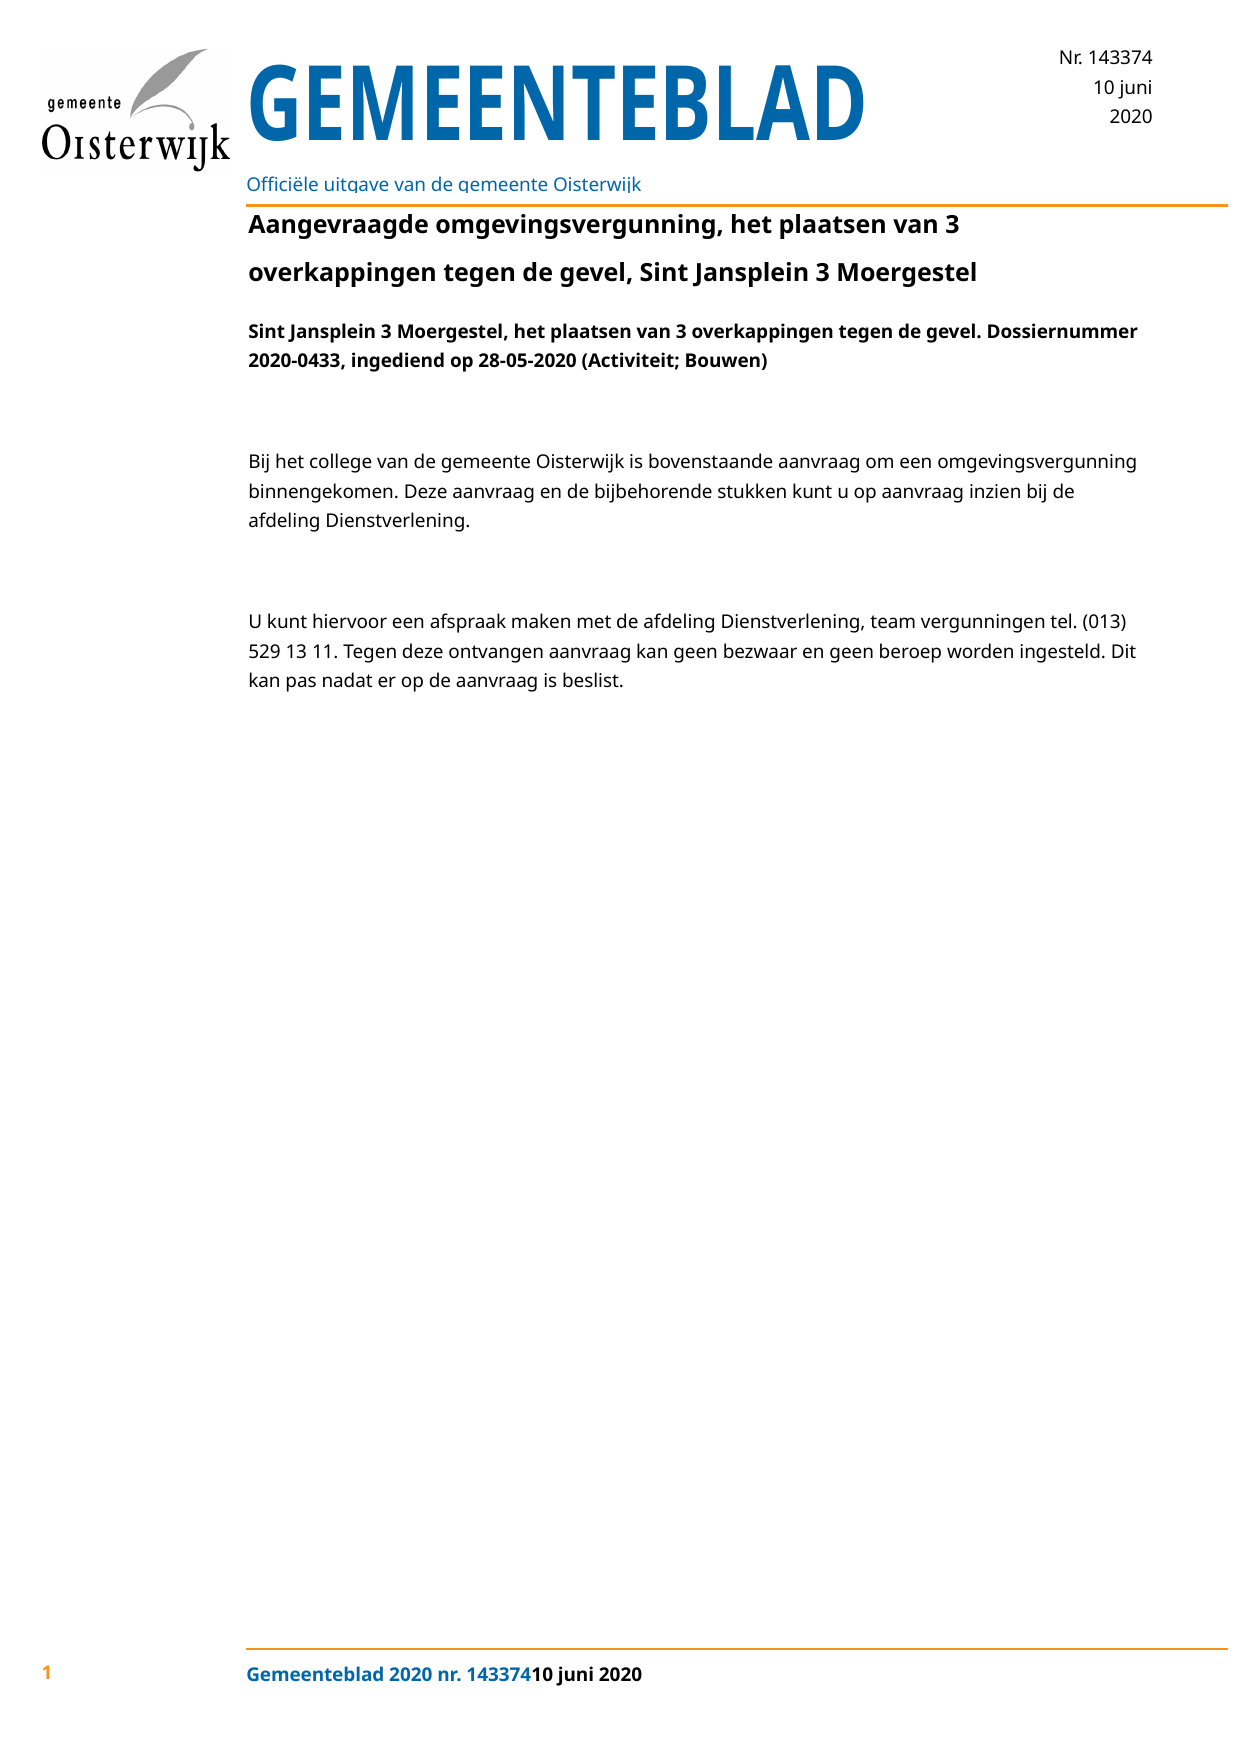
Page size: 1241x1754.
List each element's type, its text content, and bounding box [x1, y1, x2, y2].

text U kunt hiervoor een afspraak maken met de afdeling Dienstverlening, team vergunningen tel. (013) 529 13 11. Tegen deze ontvangen aanvraag kan geen bezwaar en geen beroep worden ingesteld. Dit kan pas nadat er op de aanvraag is beslist. [248, 608, 1152, 693]
picture [41, 47, 231, 172]
text Bij het college van de gemeente Oisterwijk is bovenstaande aanvraag om een omgevingsvergunning binnengekomen. Deze aanvraag en de bijbehorende stukken kunt u op aanvraag inzien bij de afdeling Dienstverlening. [248, 448, 1152, 533]
text Sint Jansplein 3 Moergestel, het plaatsen van 3 overkappingen tegen de gevel. Dossiernummer 2020-0433, ingediend op 28-05-2020 (Activiteit; Bouwen) [248, 318, 1152, 373]
text Aangevraagde omgevingsvergunning, het plaatsen van 3 overkappingen tegen de gevel, Sint Jansplein 3 Moergestel [248, 207, 1152, 288]
